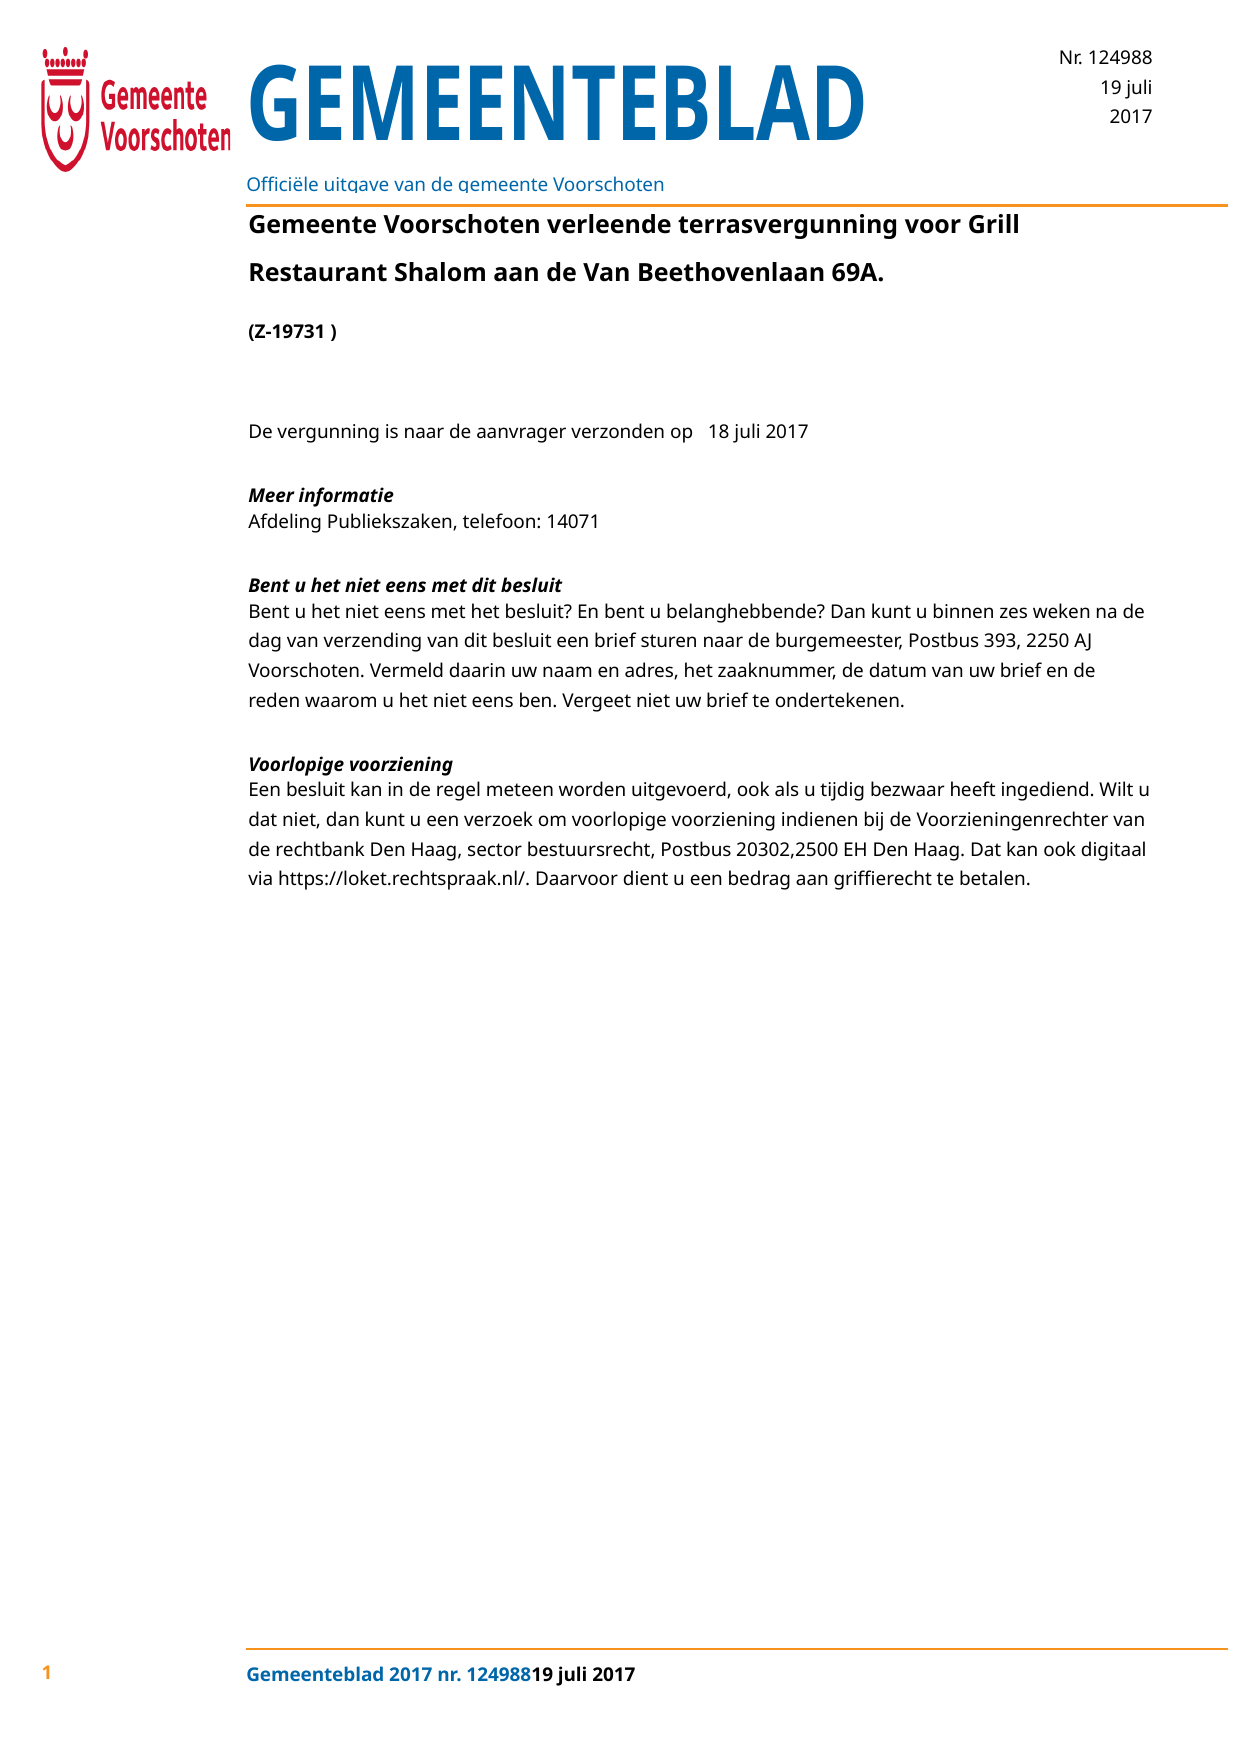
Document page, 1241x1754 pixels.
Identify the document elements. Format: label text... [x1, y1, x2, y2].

picture [41, 47, 231, 172]
text De vergunning is naar de aanvrager verzonden op 18 juli 2017 [248, 419, 1152, 444]
text Voorlopige voorziening [248, 751, 1152, 777]
text Meer informatie [248, 483, 1152, 508]
text Afdeling Publiekszaken, telefoon: 14071 [248, 508, 1152, 534]
text Een besluit kan in de regel meteen worden uitgevoerd, ook als u tijdig bezwaar heeft ingediend. Wilt u dat niet, dan kunt u een verzoek om voorlopige voorziening indienen bij de Voorzieningenrechter van de rechtbank Den Haag, sector bestuursrecht, Postbus 20302,2500 EH Den Haag. Dat kan ook digitaal via https://loket.rechtspraak.nl/. Daarvoor dient u een bedrag aan griffierecht te betalen. [248, 777, 1152, 891]
text (Z-19731 ) [248, 318, 1152, 344]
text Bent u het niet eens met dit besluit [248, 572, 1152, 598]
text Bent u het niet eens met het besluit? En bent u belanghebbende? Dan kunt u binnen zes weken na de dag van verzending van dit besluit een brief sturen naar de burgemeester, Postbus 393, 2250 AJ Voorschoten. Vermeld daarin uw naam en adres, het zaaknummer, de datum van uw brief en de reden waarom u het niet eens ben. Vergeet niet uw brief te ondertekenen. [248, 598, 1152, 713]
text Gemeente Voorschoten verleende terrasvergunning voor Grill Restaurant Shalom aan de Van Beethovenlaan 69A. [248, 207, 1152, 288]
